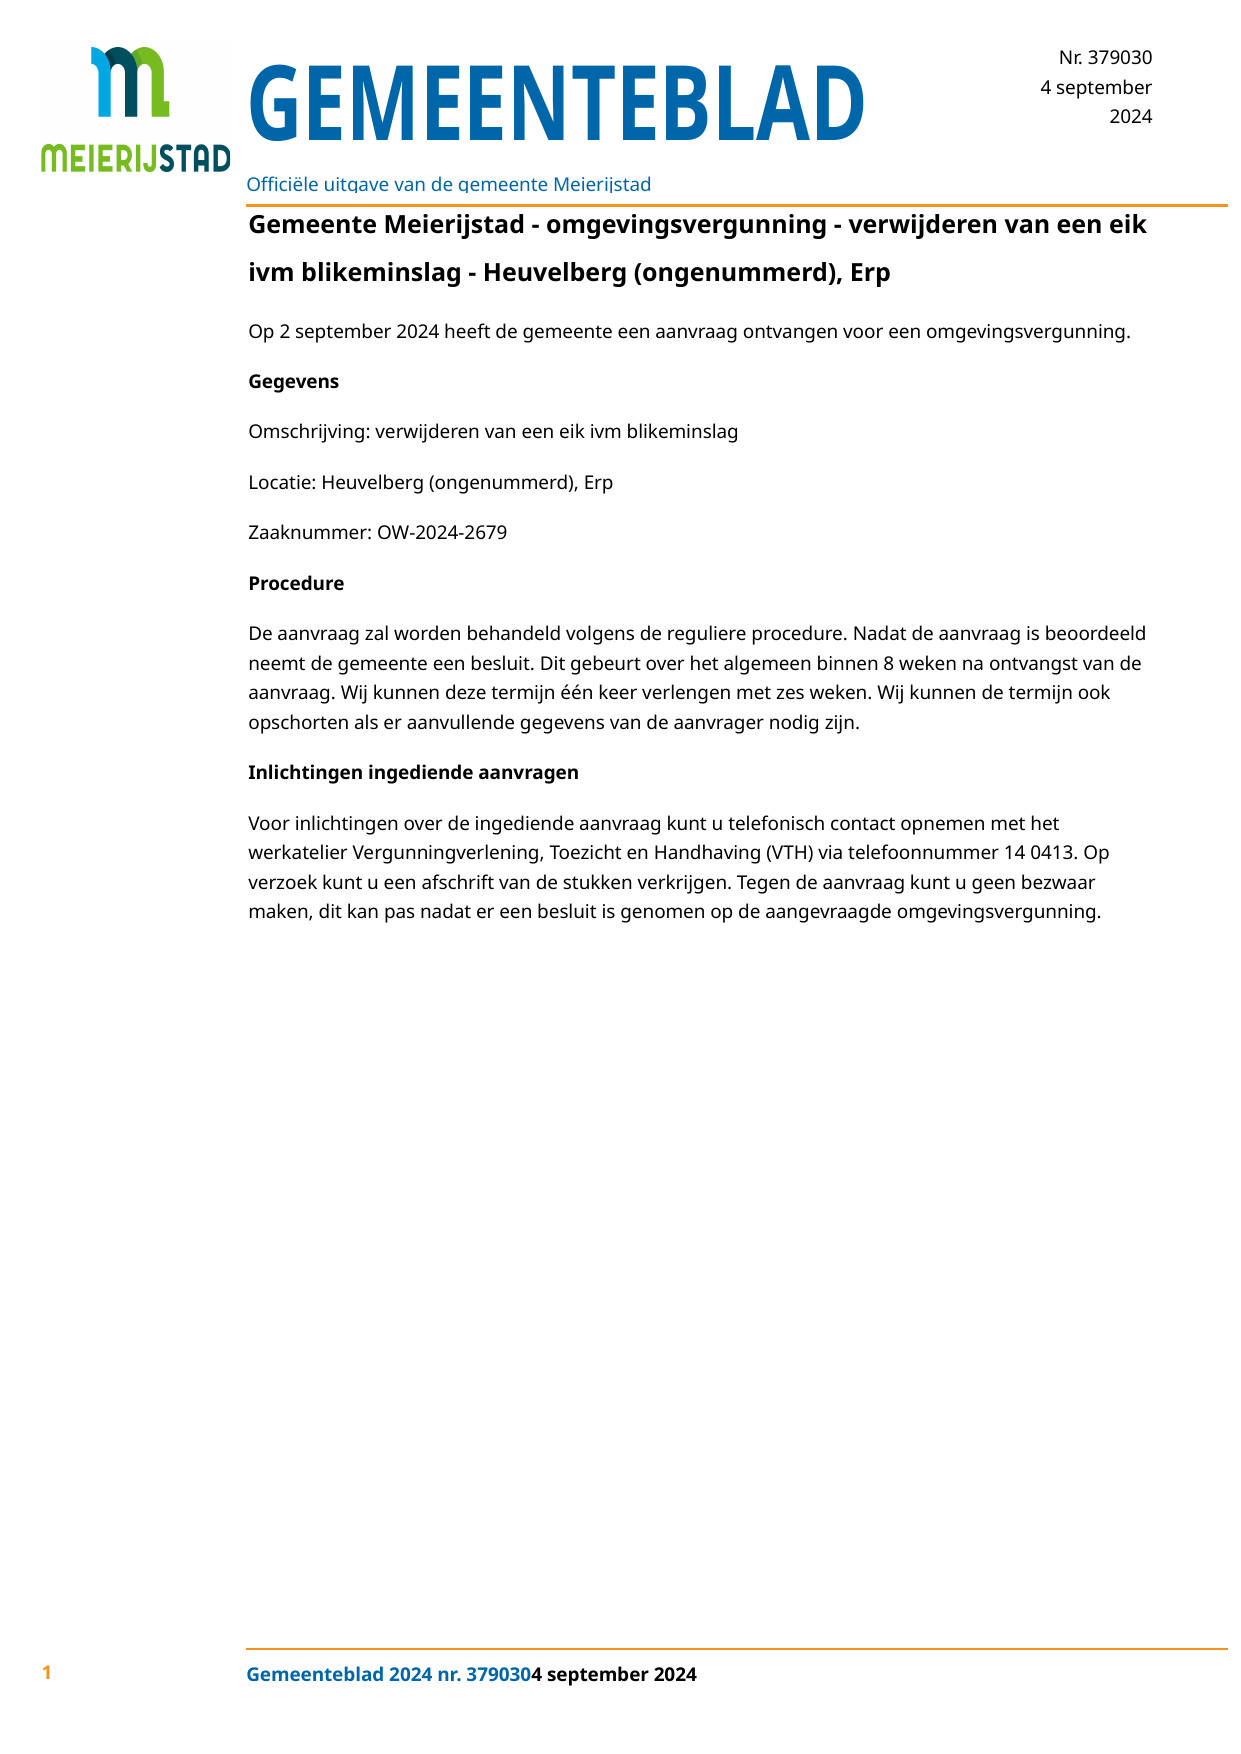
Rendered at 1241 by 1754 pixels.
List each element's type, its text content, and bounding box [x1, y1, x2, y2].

text Omschrijving: verwijderen van een eik ivm blikeminslag [248, 419, 1152, 444]
text Voor inlichtingen over de ingediende aanvraag kunt u telefonisch contact opnemen met het werkatelier Vergunningverlening, Toezicht en Handhaving (VTH) via telefoonnummer 14 0413. Op verzoek kunt u een afschrift van de stukken verkrijgen. Tegen de aanvraag kunt u geen bezwaar maken, dit kan pas nadat er een besluit is genomen op de aangevraagde omgevingsvergunning. [248, 810, 1152, 924]
text Op 2 september 2024 heeft de gemeente een aanvraag ontvangen voor een omgevingsvergunning. [248, 318, 1152, 344]
text Procedure [248, 570, 1152, 596]
text Locatie: Heuvelberg (ongenummerd), Erp [248, 469, 1152, 495]
text Gemeente Meierijstad - omgevingsvergunning - verwijderen van een eik ivm blikeminslag - Heuvelberg (ongenummerd), Erp [248, 207, 1152, 288]
text Gegevens [248, 368, 1152, 394]
text De aanvraag zal worden behandeld volgens de reguliere procedure. Nadat de aanvraag is beoordeeld neemt de gemeente een besluit. Dit gebeurt over het algemeen binnen 8 weken na ontvangst van de aanvraag. Wij kunnen deze termijn één keer verlengen met zes weken. Wij kunnen de termijn ook opschorten als er aanvullende gegevens van de aanvrager nodig zijn. [248, 620, 1152, 735]
text Zaaknummer: OW-2024-2679 [248, 519, 1152, 545]
text Inlichtingen ingediende aanvragen [248, 759, 1152, 785]
picture [41, 47, 231, 172]
